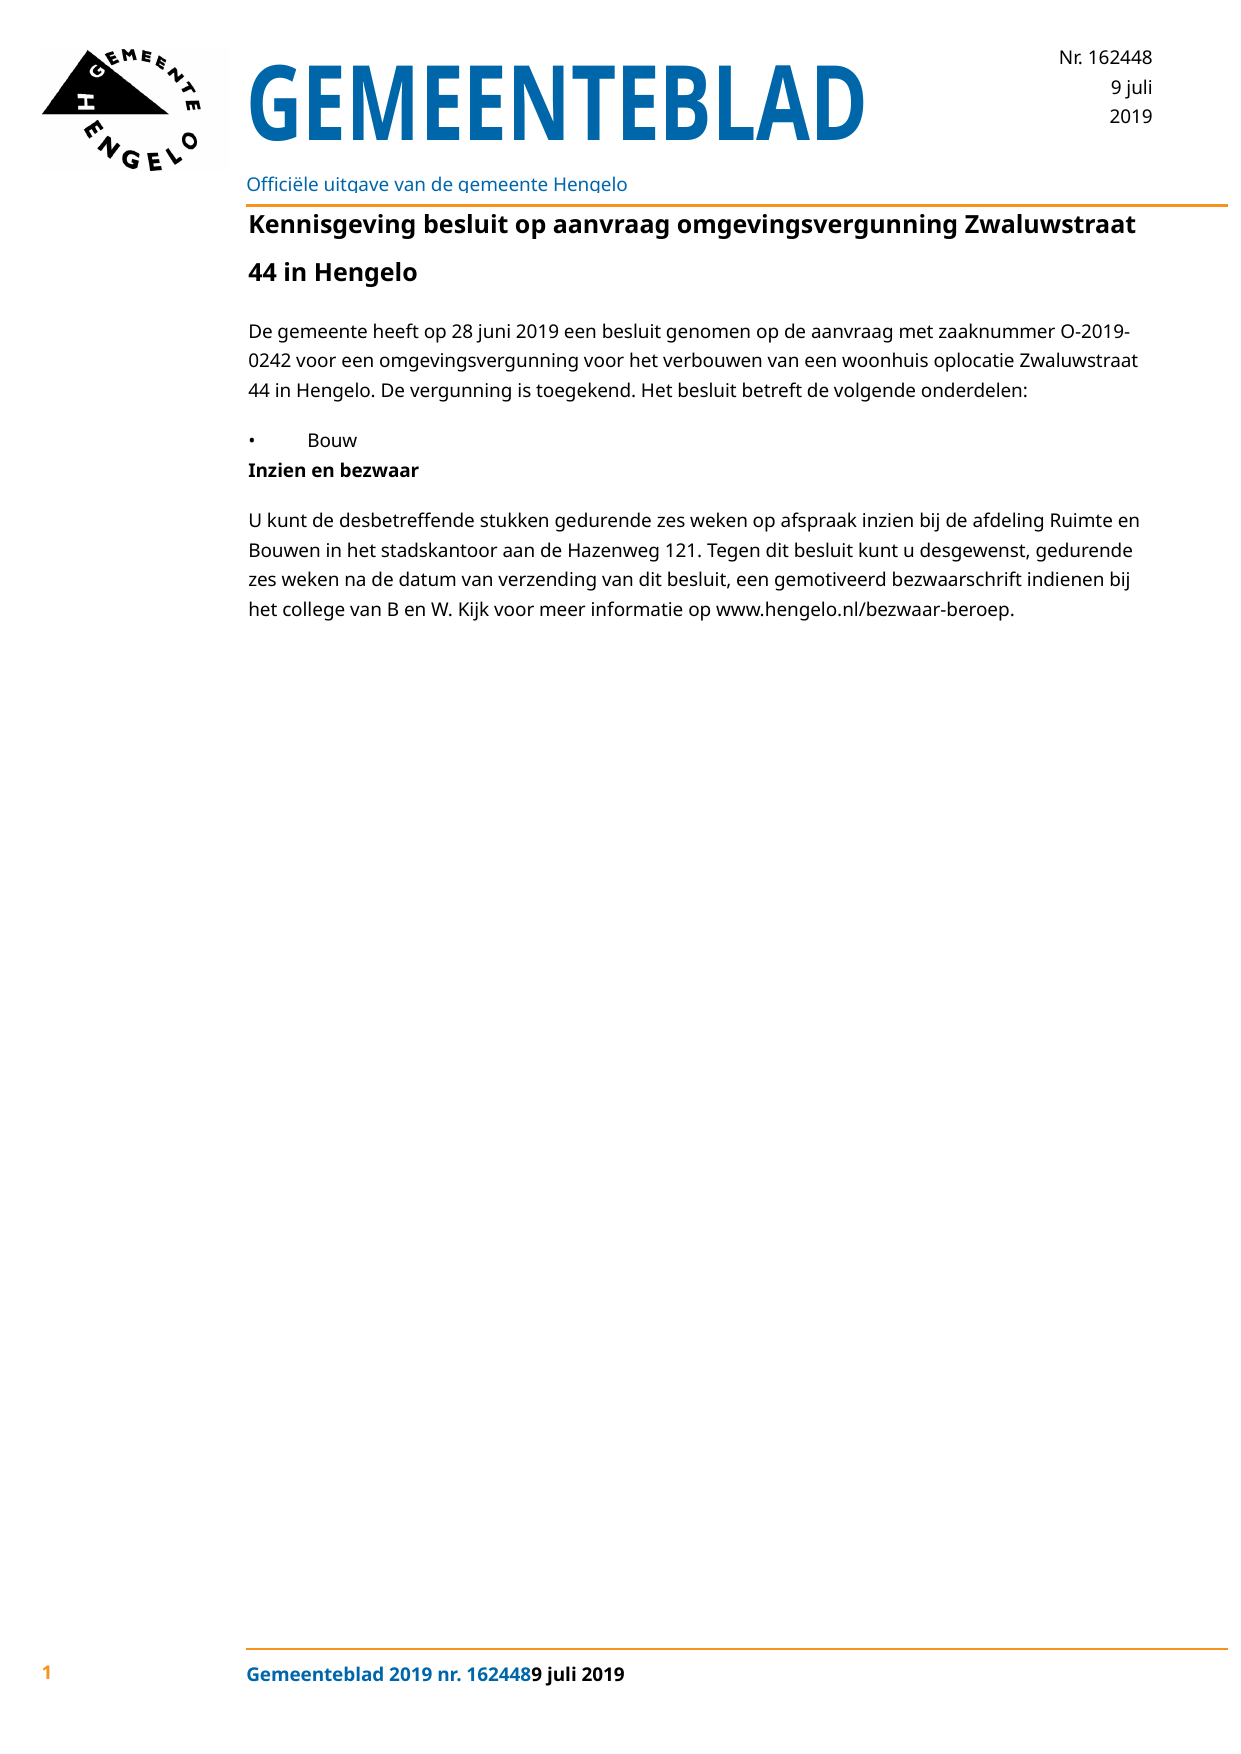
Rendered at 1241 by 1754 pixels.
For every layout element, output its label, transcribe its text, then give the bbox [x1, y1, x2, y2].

text U kunt de desbetreffende stukken gedurende zes weken op afspraak inzien bij de afdeling Ruimte en Bouwen in het stadskantoor aan de Hazenweg 121. Tegen dit besluit kunt u desgewenst, gedurende zes weken na de datum van verzending van dit besluit, een gemotiveerd bezwaarschrift indienen bij het college van B en W. Kijk voor meer informatie op www.hengelo.nl/bezwaar-beroep. [248, 507, 1152, 622]
text Inzien en bezwaar [248, 457, 1152, 483]
text Kennisgeving besluit op aanvraag omgevingsvergunning Zwaluwstraat 44 in Hengelo [248, 207, 1152, 288]
list Bouw [248, 427, 1152, 453]
picture [41, 47, 231, 172]
text De gemeente heeft op 28 juni 2019 een besluit genomen op de aanvraag met zaaknummer O-2019-0242 voor een omgevingsvergunning voor het verbouwen van een woonhuis oplocatie Zwaluwstraat 44 in Hengelo. De vergunning is toegekend. Het besluit betreft de volgende onderdelen: [248, 318, 1152, 403]
